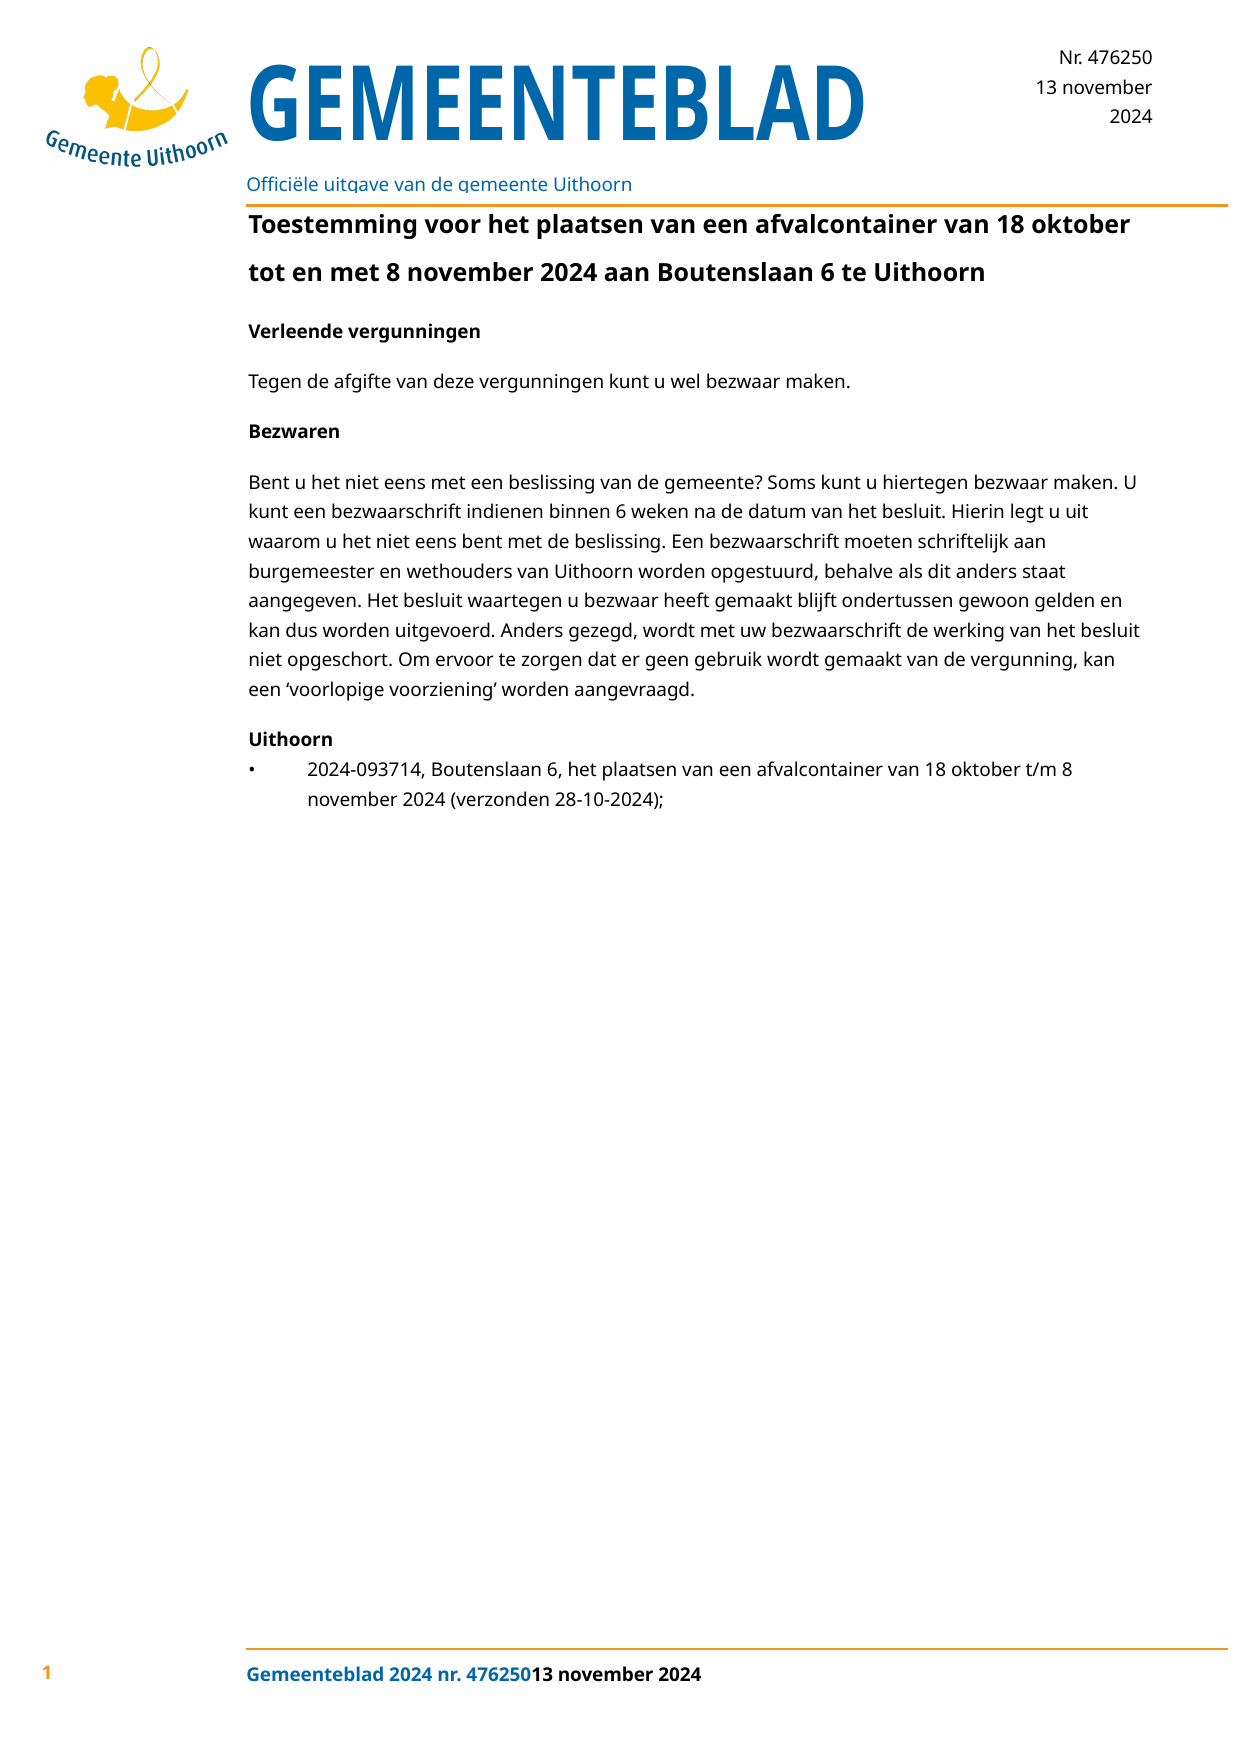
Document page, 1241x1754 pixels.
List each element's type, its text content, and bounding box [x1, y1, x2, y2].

text Toestemming voor het plaatsen van een afvalcontainer van 18 oktober tot en met 8 november 2024 aan Boutenslaan 6 te Uithoorn [248, 207, 1152, 288]
text Uithoorn [248, 727, 1152, 752]
text Verleende vergunningen [248, 318, 1152, 344]
text Tegen de afgifte van deze vergunningen kunt u wel bezwaar maken. [248, 368, 1152, 394]
text Bezwaren [248, 419, 1152, 444]
list 2024-093714, Boutenslaan 6, het plaatsen van een afvalcontainer van 18 oktober t/m 8 november 2024 (verzonden 28-10-2024); [248, 756, 1152, 812]
picture [41, 47, 231, 172]
text Bent u het niet eens met een beslissing van de gemeente? Soms kunt u hiertegen bezwaar maken. U kunt een bezwaarschrift indienen binnen 6 weken na de datum van het besluit. Hierin legt u uit waarom u het niet eens bent met de beslissing. Een bezwaarschrift moeten schriftelijk aan burgemeester en wethouders van Uithoorn worden opgestuurd, behalve als dit anders staat aangegeven. Het besluit waartegen u bezwaar heeft gemaakt blijft ondertussen gewoon gelden en kan dus worden uitgevoerd. Anders gezegd, wordt met uw bezwaarschrift de werking van het besluit niet opgeschort. Om ervoor te zorgen dat er geen gebruik wordt gemaakt van de vergunning, kan een ‘voorlopige voorziening’ worden aangevraagd. [248, 469, 1152, 702]
